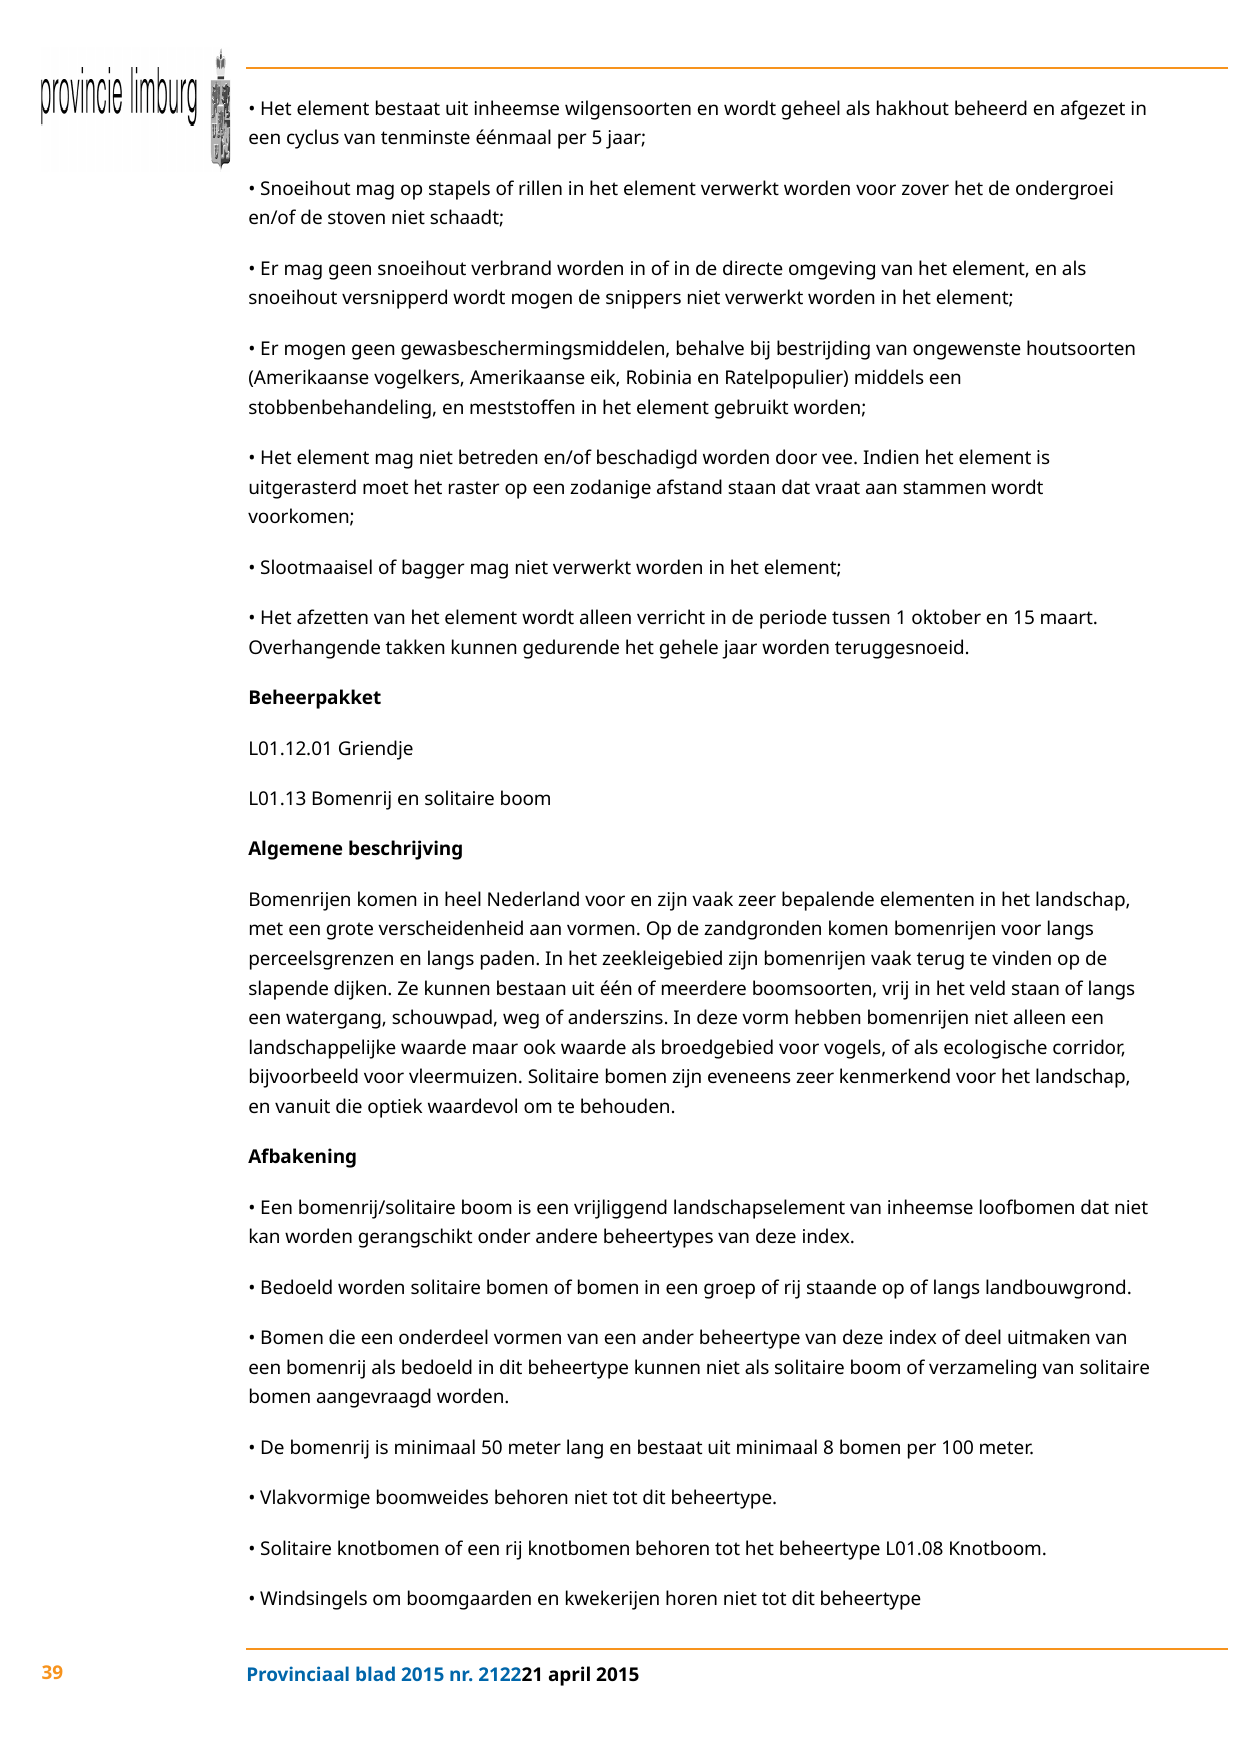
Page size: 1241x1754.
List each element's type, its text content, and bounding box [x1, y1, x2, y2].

text L01.13 Bomenrij en solitaire boom [248, 785, 1152, 811]
text • Slootmaaisel of bagger mag niet verwerkt worden in het element; [248, 554, 1152, 580]
text • Vlakvormige boomweides behoren niet tot dit beheertype. [248, 1484, 1152, 1510]
text • Windsingels om boomgaarden en kwekerijen horen niet tot dit beheertype [248, 1585, 1152, 1611]
text • Een bomenrij/solitaire boom is een vrijliggend landschapselement van inheemse loofbomen dat niet kan worden gerangschikt onder andere beheertypes van deze index. [248, 1194, 1152, 1249]
text • Bedoeld worden solitaire bomen of bomen in een groep of rij staande op of langs landbouwgrond. [248, 1274, 1152, 1300]
text L01.12.01 Griendje [248, 735, 1152, 761]
text • Er mag geen snoeihout verbrand worden in of in de directe omgeving van het element, en als snoeihout versnipperd wordt mogen de snippers niet verwerkt worden in het element; [248, 255, 1152, 310]
text • Snoeihout mag op stapels of rillen in het element verwerkt worden voor zover het de ondergroei en/of de stoven niet schaadt; [248, 175, 1152, 230]
text Bomenrijen komen in heel Nederland voor en zijn vaak zeer bepalende elementen in het landschap, met een grote verscheidenheid aan vormen. Op de zandgronden komen bomenrijen voor langs perceelsgrenzen en langs paden. In het zeekleigebied zijn bomenrijen vaak terug te vinden op de slapende dijken. Ze kunnen bestaan uit één of meerdere boomsoorten, vrij in het veld staan of langs een watergang, schouwpad, weg of anderszins. In deze vorm hebben bomenrijen niet alleen een landschappelijke waarde maar ook waarde als broedgebied voor vogels, of als ecologische corridor, bijvoorbeeld voor vleermuizen. Solitaire bomen zijn eveneens zeer kenmerkend voor het landschap, en vanuit die optiek waardevol om te behouden. [248, 886, 1152, 1119]
text • Er mogen geen gewasbeschermingsmiddelen, behalve bij bestrijding van ongewenste houtsoorten (Amerikaanse vogelkers, Amerikaanse eik, Robinia en Ratelpopulier) middels een stobbenbehandeling, en meststoffen in het element gebruikt worden; [248, 335, 1152, 420]
text Afbakening [248, 1143, 1152, 1169]
text • Het afzetten van het element wordt alleen verricht in de periode tussen 1 oktober en 15 maart. Overhangende takken kunnen gedurende het gehele jaar worden teruggesnoeid. [248, 604, 1152, 660]
text Algemene beschrijving [248, 836, 1152, 861]
text • Het element bestaat uit inheemse wilgensoorten en wordt geheel als hakhout beheerd en afgezet in een cyclus van tenminste éénmaal per 5 jaar; [248, 95, 1152, 150]
picture [41, 47, 231, 172]
text • Het element mag niet betreden en/of beschadigd worden door vee. Indien het element is uitgerasterd moet het raster op een zodanige afstand staan dat vraat aan stammen wordt voorkomen; [248, 444, 1152, 529]
text • De bomenrij is minimaal 50 meter lang en bestaat uit minimaal 8 bomen per 100 meter. [248, 1434, 1152, 1460]
text • Solitaire knotbomen of een rij knotbomen behoren tot het beheertype L01.08 Knotboom. [248, 1535, 1152, 1561]
text Beheerpakket [248, 684, 1152, 710]
text • Bomen die een onderdeel vormen van een ander beheertype van deze index of deel uitmaken van een bomenrij als bedoeld in dit beheertype kunnen niet als solitaire boom of verzameling van solitaire bomen aangevraagd worden. [248, 1324, 1152, 1409]
